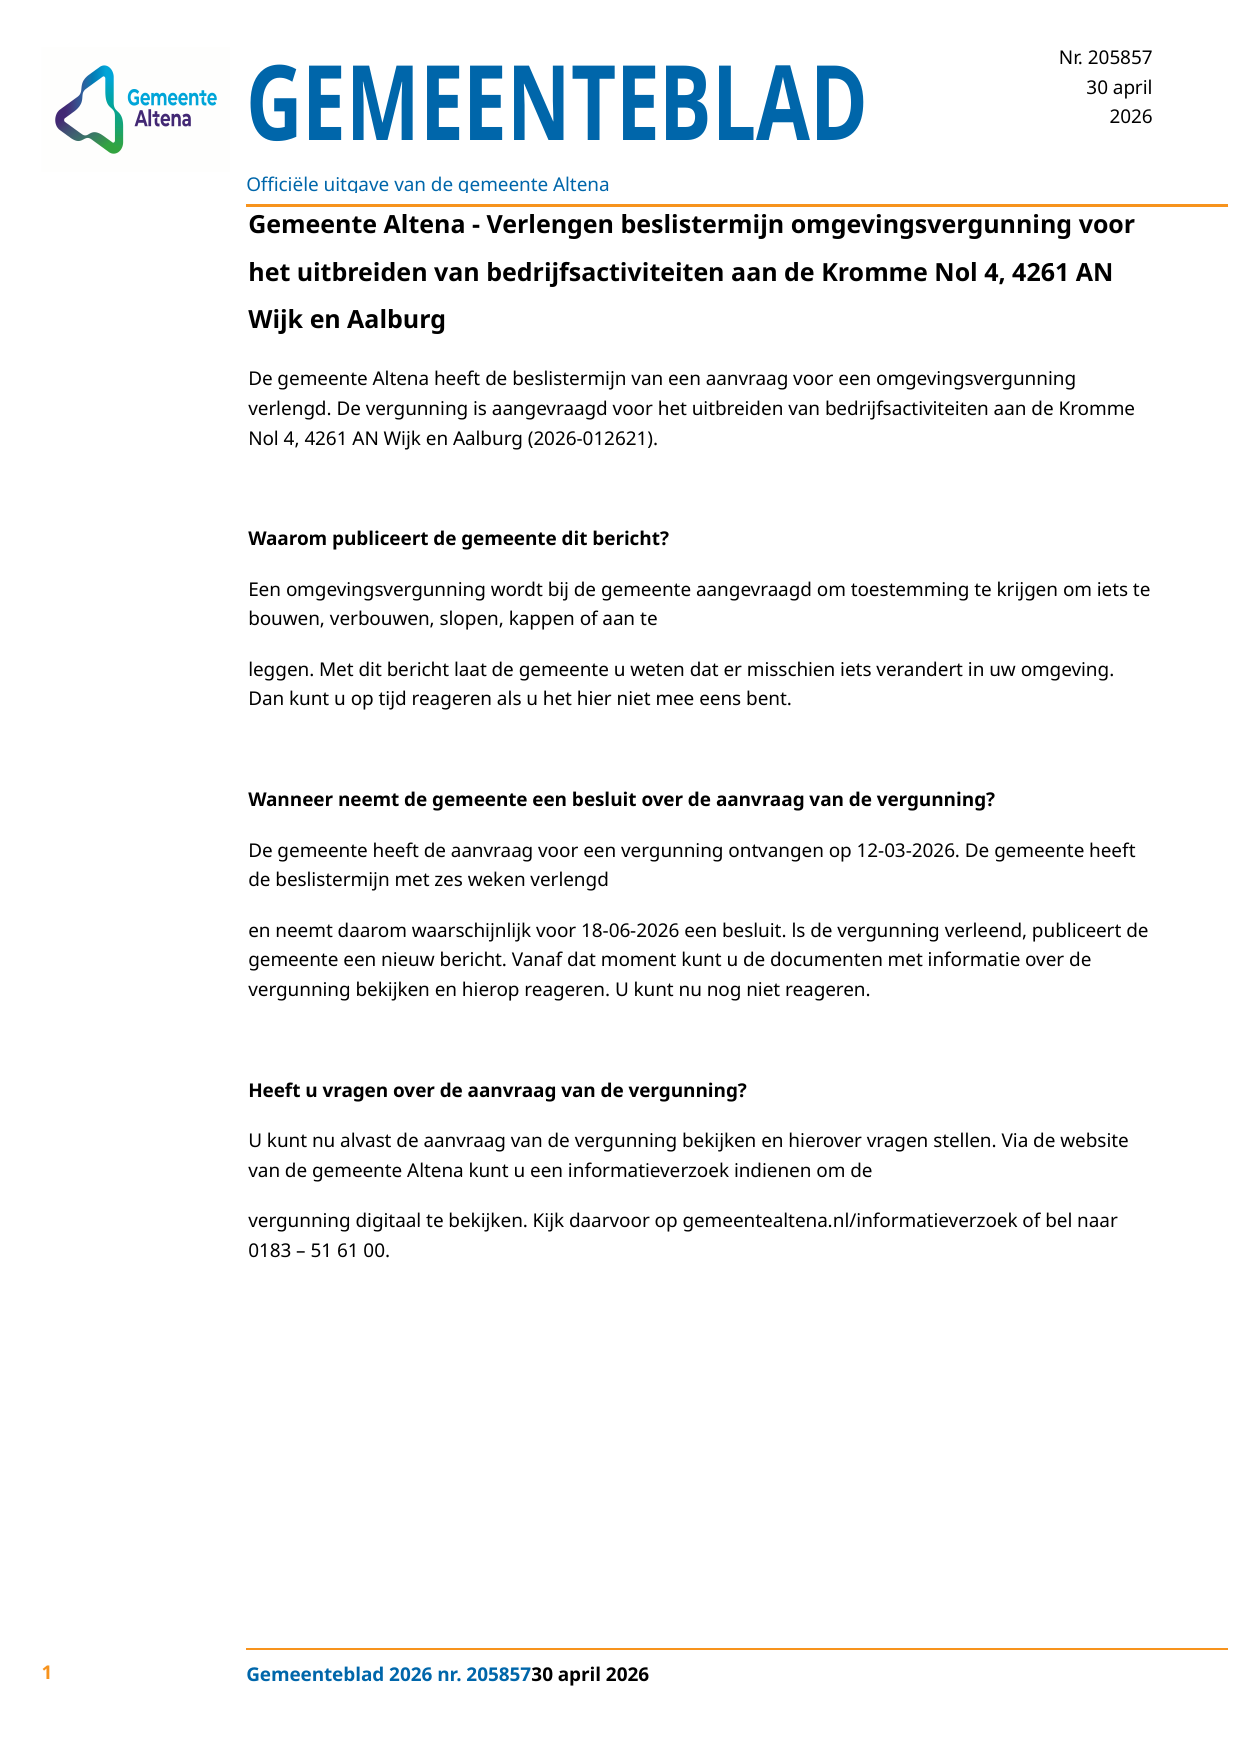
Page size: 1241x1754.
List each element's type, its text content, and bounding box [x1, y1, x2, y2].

text vergunning digitaal te bekijken. Kijk daarvoor op gemeentealtena.nl/informatieverzoek of bel naar 0183 – 51 61 00. [248, 1207, 1152, 1262]
text Gemeente Altena - Verlengen beslistermijn omgevingsvergunning voor het uitbreiden van bedrijfsactiviteiten aan de Kromme Nol 4, 4261 AN Wijk en Aalburg [248, 207, 1152, 336]
text De gemeente Altena heeft de beslistermijn van een aanvraag voor een omgevingsvergunning verlengd. De vergunning is aangevraagd voor het uitbreiden van bedrijfsactiviteiten aan de Kromme Nol 4, 4261 AN Wijk en Aalburg (2026-012621). [248, 366, 1152, 450]
text Heeft u vragen over de aanvraag van de vergunning? [248, 1077, 1152, 1102]
text Wanneer neemt de gemeente een besluit over de aanvraag van de vergunning? [248, 786, 1152, 812]
text U kunt nu alvast de aanvraag van de vergunning bekijken en hierover vragen stellen. Via de website van de gemeente Altena kunt u een informatieverzoek indienen om de [248, 1127, 1152, 1182]
text en neemt daarom waarschijnlijk voor 18-06-2026 een besluit. ls de vergunning verleend, publiceert de gemeente een nieuw bericht. Vanaf dat moment kunt u de documenten met informatie over de vergunning bekijken en hierop reageren. U kunt nu nog niet reageren. [248, 917, 1152, 1002]
text leggen. Met dit bericht laat de gemeente u weten dat er misschien iets verandert in uw omgeving. Dan kunt u op tijd reageren als u het hier niet mee eens bent. [248, 656, 1152, 711]
text De gemeente heeft de aanvraag voor een vergunning ontvangen op 12-03-2026. De gemeente heeft de beslistermijn met zes weken verlengd [248, 837, 1152, 892]
picture [41, 47, 231, 172]
text Een omgevingsvergunning wordt bij de gemeente aangevraagd om toestemming te krijgen om iets te bouwen, verbouwen, slopen, kappen of aan te [248, 576, 1152, 631]
text Waarom publiceert de gemeente dit bericht? [248, 526, 1152, 551]
